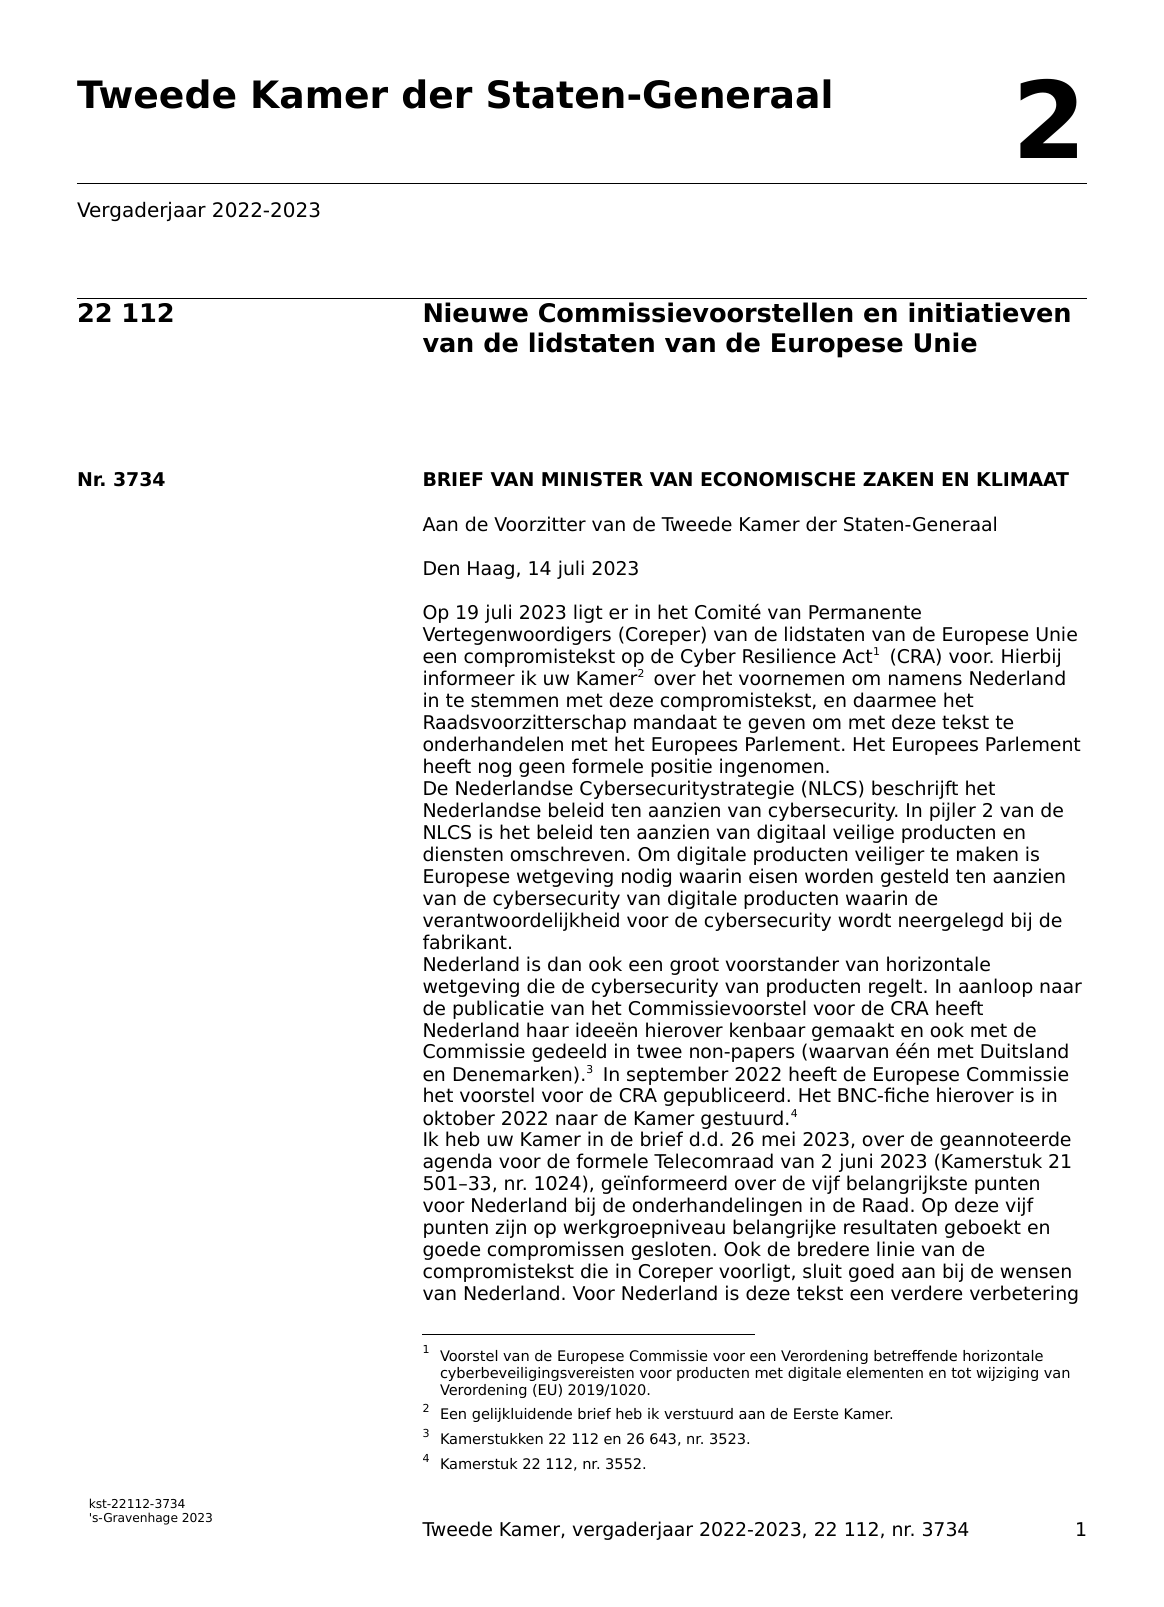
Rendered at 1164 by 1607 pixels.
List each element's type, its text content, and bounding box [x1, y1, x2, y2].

text kst-22112-3734 [88, 1497, 323, 1511]
text 's-Gravenhage 2023 [88, 1511, 323, 1525]
table_header 2 [886, 59, 1087, 183]
table_cell Vergaderjaar 2022-2023 [77, 184, 1087, 298]
text Voorstel van de Europese Commissie voor een Verordening betreffende horizontale cyberbeveiligingsvereisten voor producten met digitale elementen en tot wijziging van Verordening (EU) 2019/1020. [422, 1343, 1087, 1399]
text Op 19 juli 2023 ligt er in het Comité van Permanente Vertegenwoordigers (Coreper) van de lidstaten van de Europese Unie een compromistekst op de Cyber Resilience Act (CRA) voor. Hierbij informeer ik uw Kamer over het voornemen om namens Nederland in te stemmen met deze compromistekst, en daarmee het Raadsvoorzitterschap mandaat te geven om met deze tekst te onderhandelen met het Europees Parlement. Het Europees Parlement heeft nog geen formele positie ingenomen. [422, 602, 1087, 778]
table_header Tweede Kamer der Staten-Generaal [77, 59, 886, 183]
text Den Haag, 14 juli 2023 [422, 558, 1087, 580]
text Een gelijkluidende brief heb ik verstuurd aan de Eerste Kamer. [422, 1402, 1087, 1424]
text Kamerstuk 22 112, nr. 3552. [422, 1452, 1087, 1474]
text Kamerstukken 22 112 en 26 643, nr. 3523. [422, 1427, 1087, 1449]
text Nederland is dan ook een groot voorstander van horizontale wetgeving die de cybersecurity van producten regelt. In aanloop naar de publicatie van het Commissievoorstel voor de CRA heeft Nederland haar ideeën hierover kenbaar gemaakt en ook met de Commissie gedeeld in twee non-papers (waarvan één met Duitsland en Denemarken). In september 2022 heeft de Europese Commissie het voorstel voor de CRA gepubliceerd. Het BNC-fiche hierover is in oktober 2022 naar de Kamer gestuurd. [422, 953, 1087, 1129]
text Aan de Voorzitter van de Tweede Kamer der Staten-Generaal [422, 513, 1087, 536]
text De Nederlandse Cybersecuritystrategie (NLCS) beschrijft het Nederlandse beleid ten aanzien van cybersecurity. In pijler 2 van de NLCS is het beleid ten aanzien van digitaal veilige producten en diensten omschreven. Om digitale producten veiliger te maken is Europese wetgeving nodig waarin eisen worden gesteld ten aanzien van de cybersecurity van digitale producten waarin de verantwoordelijkheid voor de cybersecurity wordt neergelegd bij de fabrikant. [422, 778, 1087, 953]
text Ik heb uw Kamer in de brief d.d. 26 mei 2023, over de geannoteerde agenda voor de formele Telecomraad van 2 juni 2023 (Kamerstuk 21 501–33, nr. 1024), geïnformeerd over de vijf belangrijkste punten voor Nederland bij de onderhandelingen in de Raad. Op deze vijf punten zijn op werkgroepniveau belangrijke resultaten geboekt en goede compromissen gesloten. Ook de bredere linie van de compromistekst die in Coreper voorligt, sluit goed aan bij de wensen van Nederland. Voor Nederland is deze tekst een verdere verbetering [422, 1129, 1087, 1305]
subtitle Nr. 3734 BRIEF VAN MINISTER VAN ECONOMISCHE ZAKEN EN KLIMAAT [77, 469, 1087, 491]
subtitle 22 112 Nieuwe Commissievoorstellen en initiatieven van de lidstaten van de Europese Unie [77, 299, 1087, 358]
